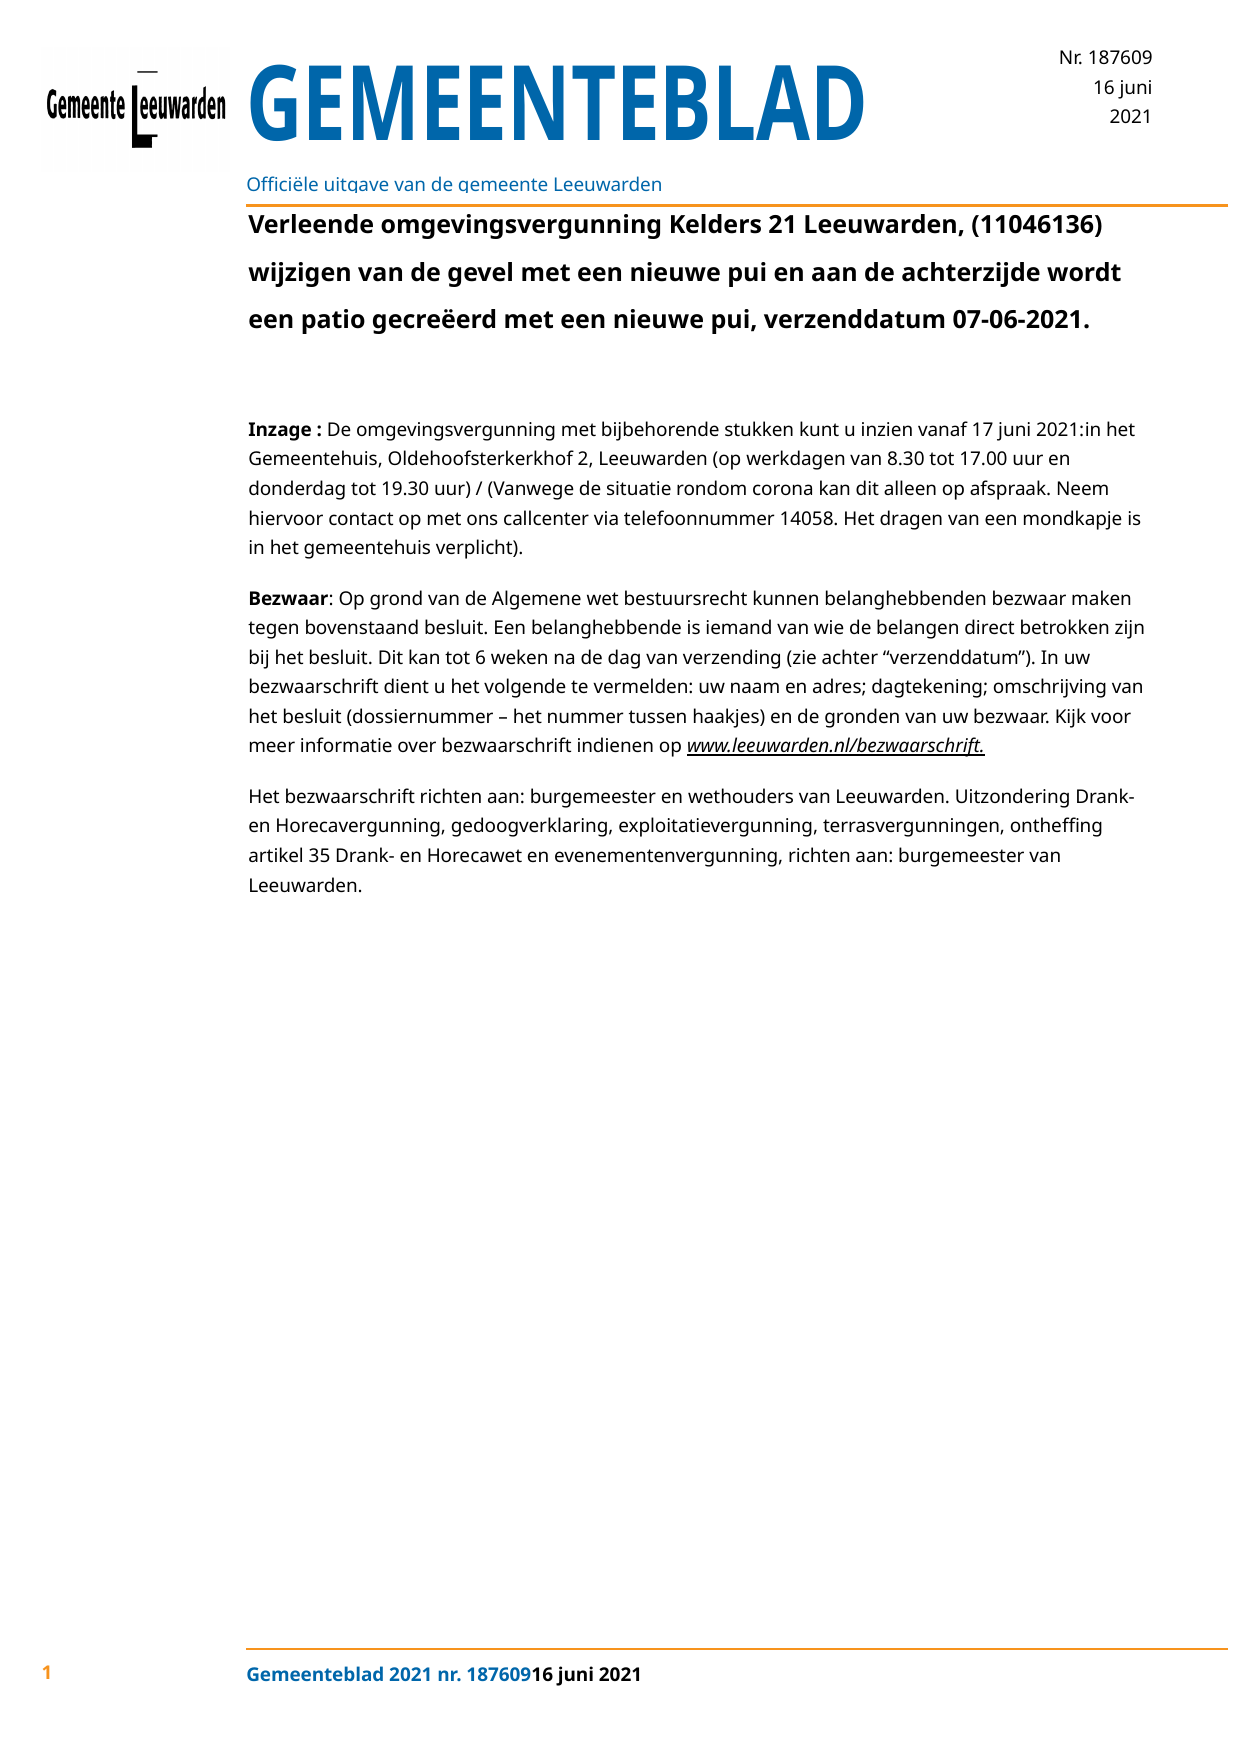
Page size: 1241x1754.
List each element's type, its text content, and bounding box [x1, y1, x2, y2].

text Bezwaar: Op grond van de Algemene wet bestuursrecht kunnen belanghebbenden bezwaar maken tegen bovenstaand besluit. Een belanghebbende is iemand van wie de belangen direct betrokken zijn bij het besluit. Dit kan tot 6 weken na de dag van verzending (zie achter “verzenddatum”). In uw bezwaarschrift dient u het volgende te vermelden: uw naam en adres; dagtekening; omschrijving van het besluit (dossiernummer – het nummer tussen haakjes) en de gronden van uw bezwaar. Kijk voor meer informatie over bezwaarschrift indienen op www.leeuwarden.nl/bezwaarschrift. [248, 585, 1152, 758]
text Inzage : De omgevingsvergunning met bijbehorende stukken kunt u inzien vanaf 17 juni 2021:in het Gemeentehuis, Oldehoofsterkerkhof 2, Leeuwarden (op werkdagen van 8.30 tot 17.00 uur en donderdag tot 19.30 uur) / (Vanwege de situatie rondom corona kan dit alleen op afspraak. Neem hiervoor contact op met ons callcenter via telefoonnummer 14058. Het dragen van een mondkapje is in het gemeentehuis verplicht). [248, 416, 1152, 560]
text Het bezwaarschrift richten aan: burgemeester en wethouders van Leeuwarden. Uitzondering Drank- en Horecavergunning, gedoogverklaring, exploitatievergunning, terrasvergunningen, ontheffing artikel 35 Drank- en Horecawet en evenementenvergunning, richten aan: burgemeester van Leeuwarden. [248, 783, 1152, 897]
picture [41, 47, 231, 172]
text Verleende omgevingsvergunning Kelders 21 Leeuwarden, (11046136) wijzigen van de gevel met een nieuwe pui en aan de achterzijde wordt een patio gecreëerd met een nieuwe pui, verzenddatum 07-06-2021. [248, 207, 1152, 336]
